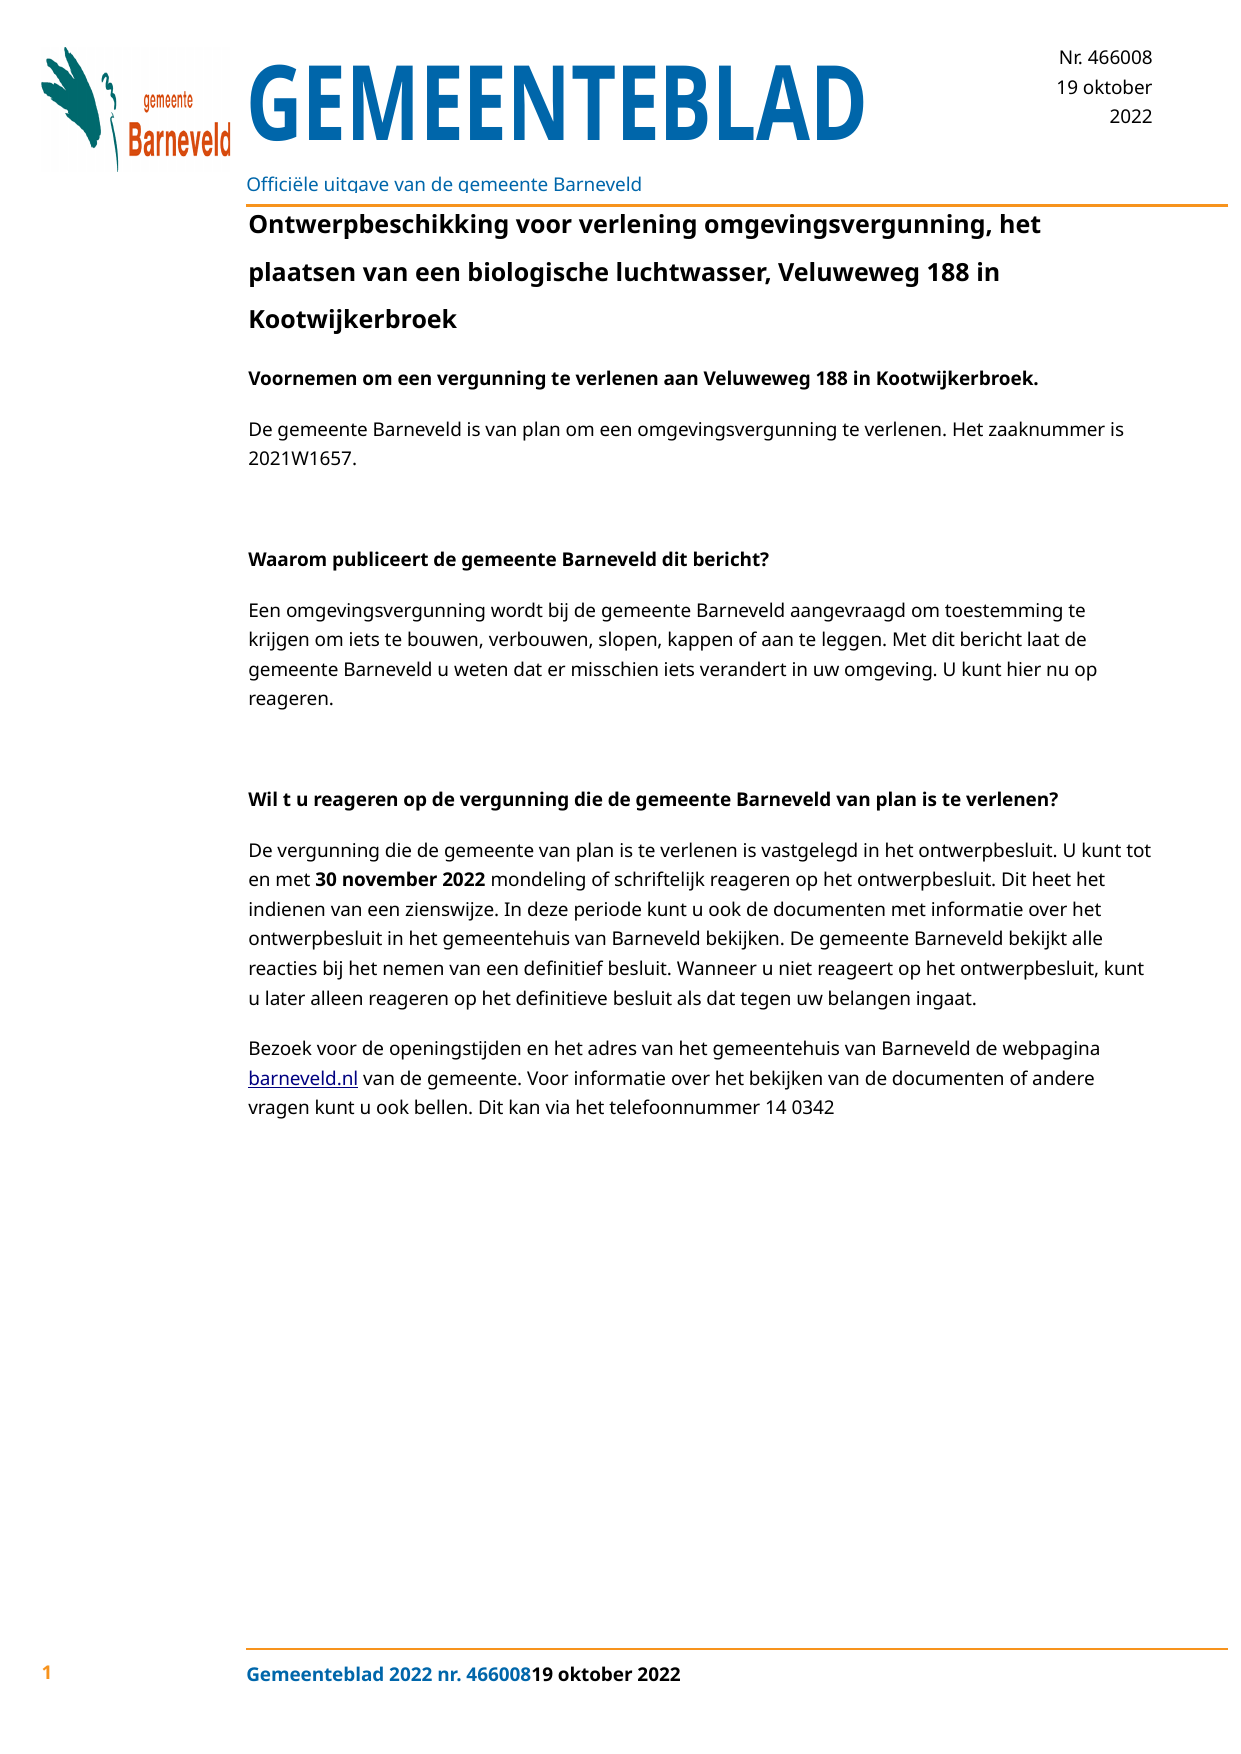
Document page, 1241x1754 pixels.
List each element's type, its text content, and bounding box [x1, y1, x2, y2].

text Voornemen om een vergunning te verlenen aan Veluweweg 188 in Kootwijkerbroek. [248, 366, 1152, 391]
text De gemeente Barneveld is van plan om een omgevingsvergunning te verlenen. Het zaaknummer is 2021W1657. [248, 416, 1152, 471]
text De vergunning die de gemeente van plan is te verlenen is vastgelegd in het ontwerpbesluit. U kunt tot en met 30 november 2022 mondeling of schriftelijk reageren op het ontwerpbesluit. Dit heet het indienen van een zienswijze. In deze periode kunt u ook de documenten met informatie over het ontwerpbesluit in het gemeentehuis van Barneveld bekijken. De gemeente Barneveld bekijkt alle reacties bij het nemen van een definitief besluit. Wanneer u niet reageert op het ontwerpbesluit, kunt u later alleen reageren op het definitieve besluit als dat tegen uw belangen ingaat. [248, 837, 1152, 1010]
text Een omgevingsvergunning wordt bij de gemeente Barneveld aangevraagd om toestemming te krijgen om iets te bouwen, verbouwen, slopen, kappen of aan te leggen. Met dit bericht laat de gemeente Barneveld u weten dat er misschien iets verandert in uw omgeving. U kunt hier nu op reageren. [248, 597, 1152, 711]
text Wil t u reageren op de vergunning die de gemeente Barneveld van plan is te verlenen? [248, 786, 1152, 812]
text Ontwerpbeschikking voor verlening omgevingsvergunning, het plaatsen van een biologische luchtwasser, Veluweweg 188 in Kootwijkerbroek [248, 207, 1152, 336]
picture [41, 47, 231, 172]
text Waarom publiceert de gemeente Barneveld dit bericht? [248, 546, 1152, 572]
text Bezoek voor de openingstijden en het adres van het gemeentehuis van Barneveld de webpagina barneveld.nl van de gemeente. Voor informatie over het bekijken van de documenten of andere vragen kunt u ook bellen. Dit kan via het telefoonnummer 14 0342 [248, 1035, 1152, 1120]
